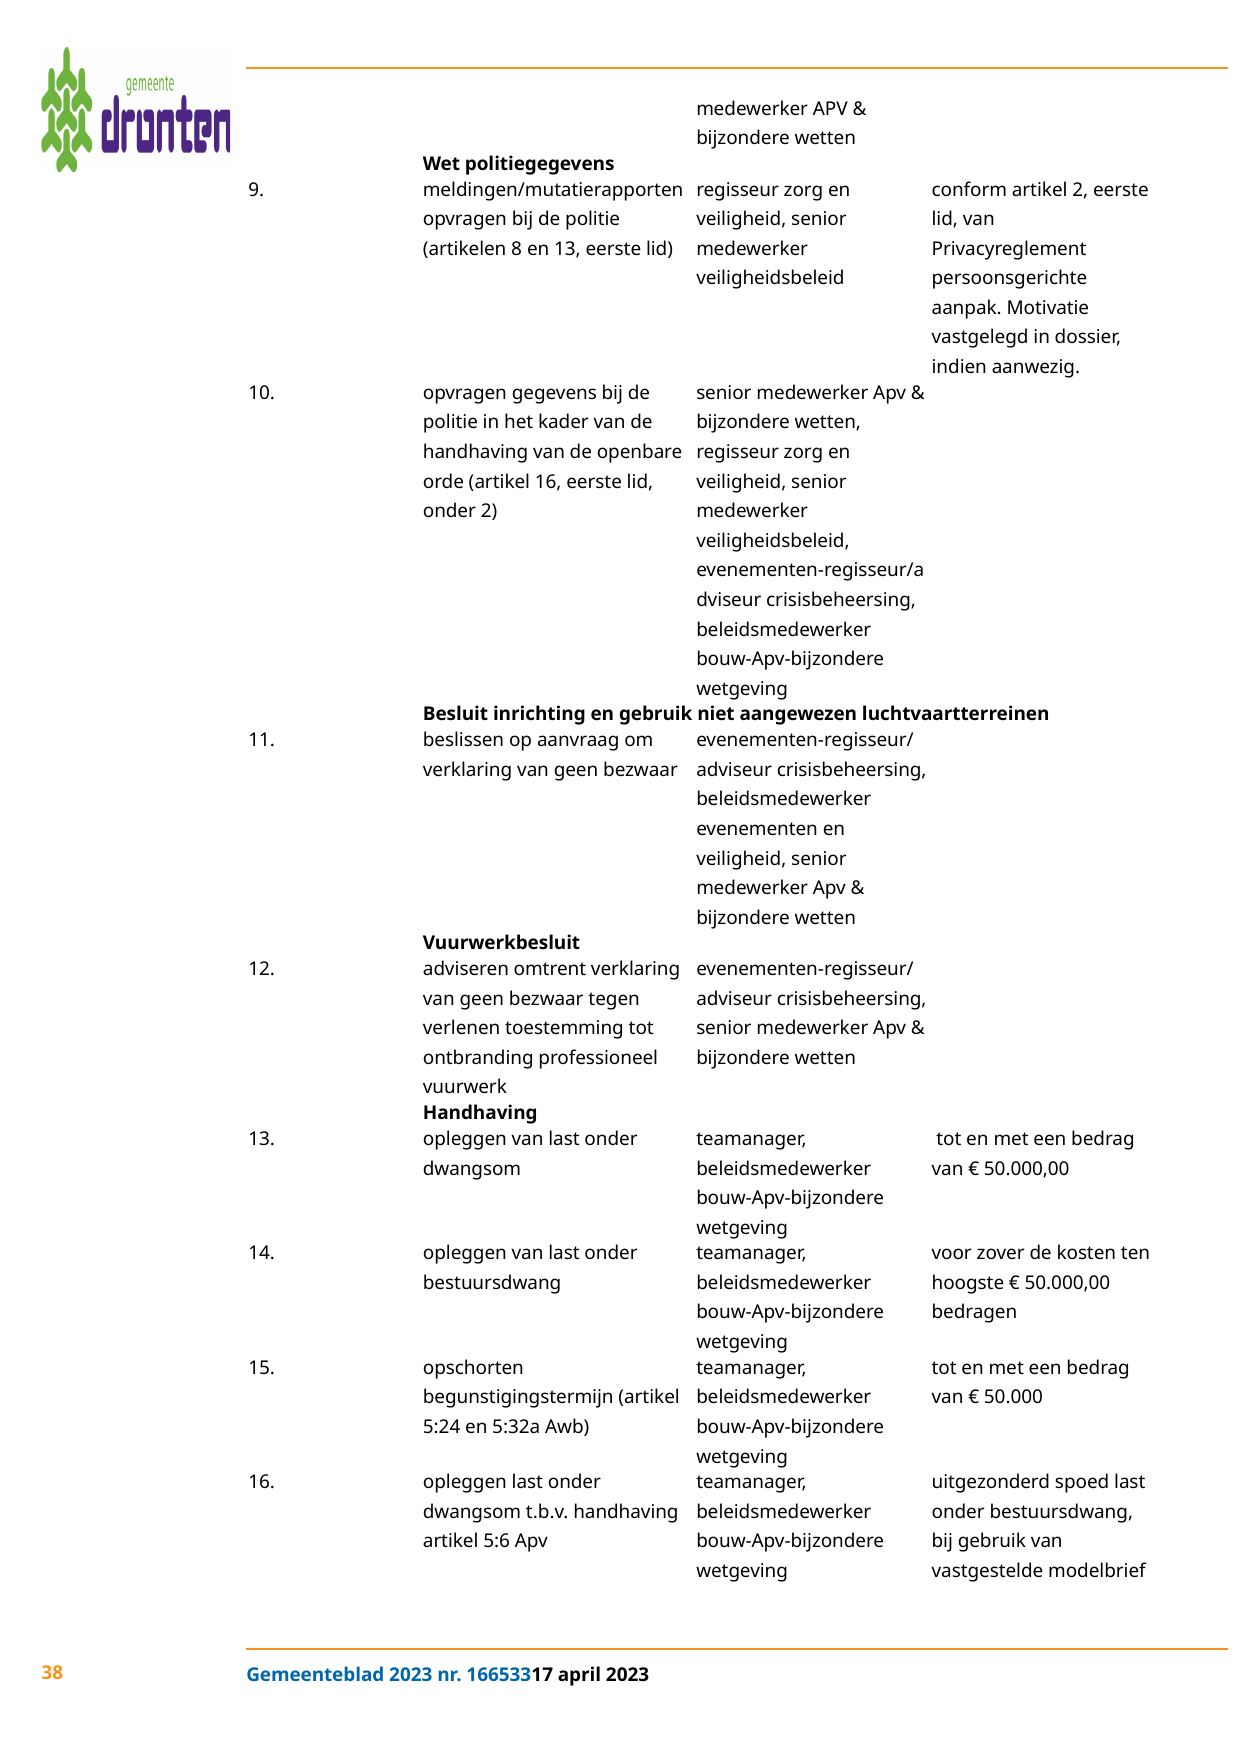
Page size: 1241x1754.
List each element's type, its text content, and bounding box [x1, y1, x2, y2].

table_cell Handhaving [423, 1099, 1152, 1125]
table_cell [248, 150, 423, 176]
table_cell [248, 701, 423, 726]
table_cell [248, 95, 423, 150]
table_cell 12. [248, 955, 423, 1099]
table_cell opschorten begunstigingstermijn (artikel 5:24 en 5:32a Awb) [423, 1354, 696, 1468]
picture [41, 47, 231, 172]
table_cell 9. [248, 176, 423, 379]
table_cell opleggen van last onder bestuursdwang [423, 1240, 696, 1354]
table_cell [423, 95, 696, 150]
table_cell teamanager, beleidsmedewerker bouw-Apv-bijzondere wetgeving [696, 1354, 931, 1468]
table_cell Wet politiegegevens [423, 150, 1152, 176]
table_cell Vuurwerkbesluit [423, 930, 1152, 955]
table_cell beslissen op aanvraag om verklaring van geen bezwaar [423, 726, 696, 929]
table_cell 16. [248, 1469, 423, 1583]
table_cell regisseur zorg en veiligheid, senior medewerker veiligheidsbeleid [696, 176, 931, 379]
table_cell teamanager, beleidsmedewerker bouw-Apv-bijzondere wetgeving [696, 1240, 931, 1354]
table_cell tot en met een bedrag van € 50.000,00 [931, 1125, 1152, 1239]
table_cell meldingen/mutatierapporten opvragen bij de politie (artikelen 8 en 13, eerste lid) [423, 176, 696, 379]
table_cell evenementen-regisseur/adviseur crisisbeheersing, senior medewerker Apv & bijzondere wetten [696, 955, 931, 1099]
table_cell voor zover de kosten ten hoogste € 50.000,00 bedragen [931, 1240, 1152, 1354]
table_cell uitgezonderd spoed last onder bestuursdwang, bij gebruik van vastgestelde modelbrief [931, 1469, 1152, 1583]
table_cell opleggen last onder dwangsom t.b.v. handhaving artikel 5:6 Apv [423, 1469, 696, 1583]
table_cell medewerker APV & bijzondere wetten [696, 95, 931, 150]
table_cell 10. [248, 379, 423, 701]
table_cell evenementen-regisseur/adviseur crisisbeheersing, beleidsmedewerker evenementen en veiligheid, senior medewerker Apv & bijzondere wetten [696, 726, 931, 929]
table_cell Besluit inrichting en gebruik niet aangewezen luchtvaartterreinen [423, 701, 1152, 726]
table_cell [931, 95, 1152, 150]
table_cell opleggen van last onder dwangsom [423, 1125, 696, 1239]
table_cell adviseren omtrent verklaring van geen bezwaar tegen verlenen toestemming tot ontbranding professioneel vuurwerk [423, 955, 696, 1099]
table_cell senior medewerker Apv & bijzondere wetten, regisseur zorg en veiligheid, senior medewerker veiligheidsbeleid, evenementen-regisseur/adviseur crisisbeheersing, beleidsmedewerker bouw-Apv-bijzondere wetgeving [696, 379, 931, 701]
table_cell [931, 955, 1152, 1099]
table_cell 13. [248, 1125, 423, 1239]
table_cell tot en met een bedrag van € 50.000 [931, 1354, 1152, 1468]
table_cell opvragen gegevens bij de politie in het kader van de handhaving van de openbare orde (artikel 16, eerste lid, onder 2) [423, 379, 696, 701]
table_cell [931, 379, 1152, 701]
table_cell teamanager, beleidsmedewerker bouw-Apv-bijzondere wetgeving [696, 1469, 931, 1583]
table_cell 14. [248, 1240, 423, 1354]
table_cell [248, 930, 423, 955]
table_cell 15. [248, 1354, 423, 1468]
table_cell 11. [248, 726, 423, 929]
table_cell teamanager, beleidsmedewerker bouw-Apv-bijzondere wetgeving [696, 1125, 931, 1239]
table_cell conform artikel 2, eerste lid, van Privacyreglement persoonsgerichte aanpak. Motivatie vastgelegd in dossier, indien aanwezig. [931, 176, 1152, 379]
table_cell [248, 1099, 423, 1125]
table_cell [931, 726, 1152, 929]
